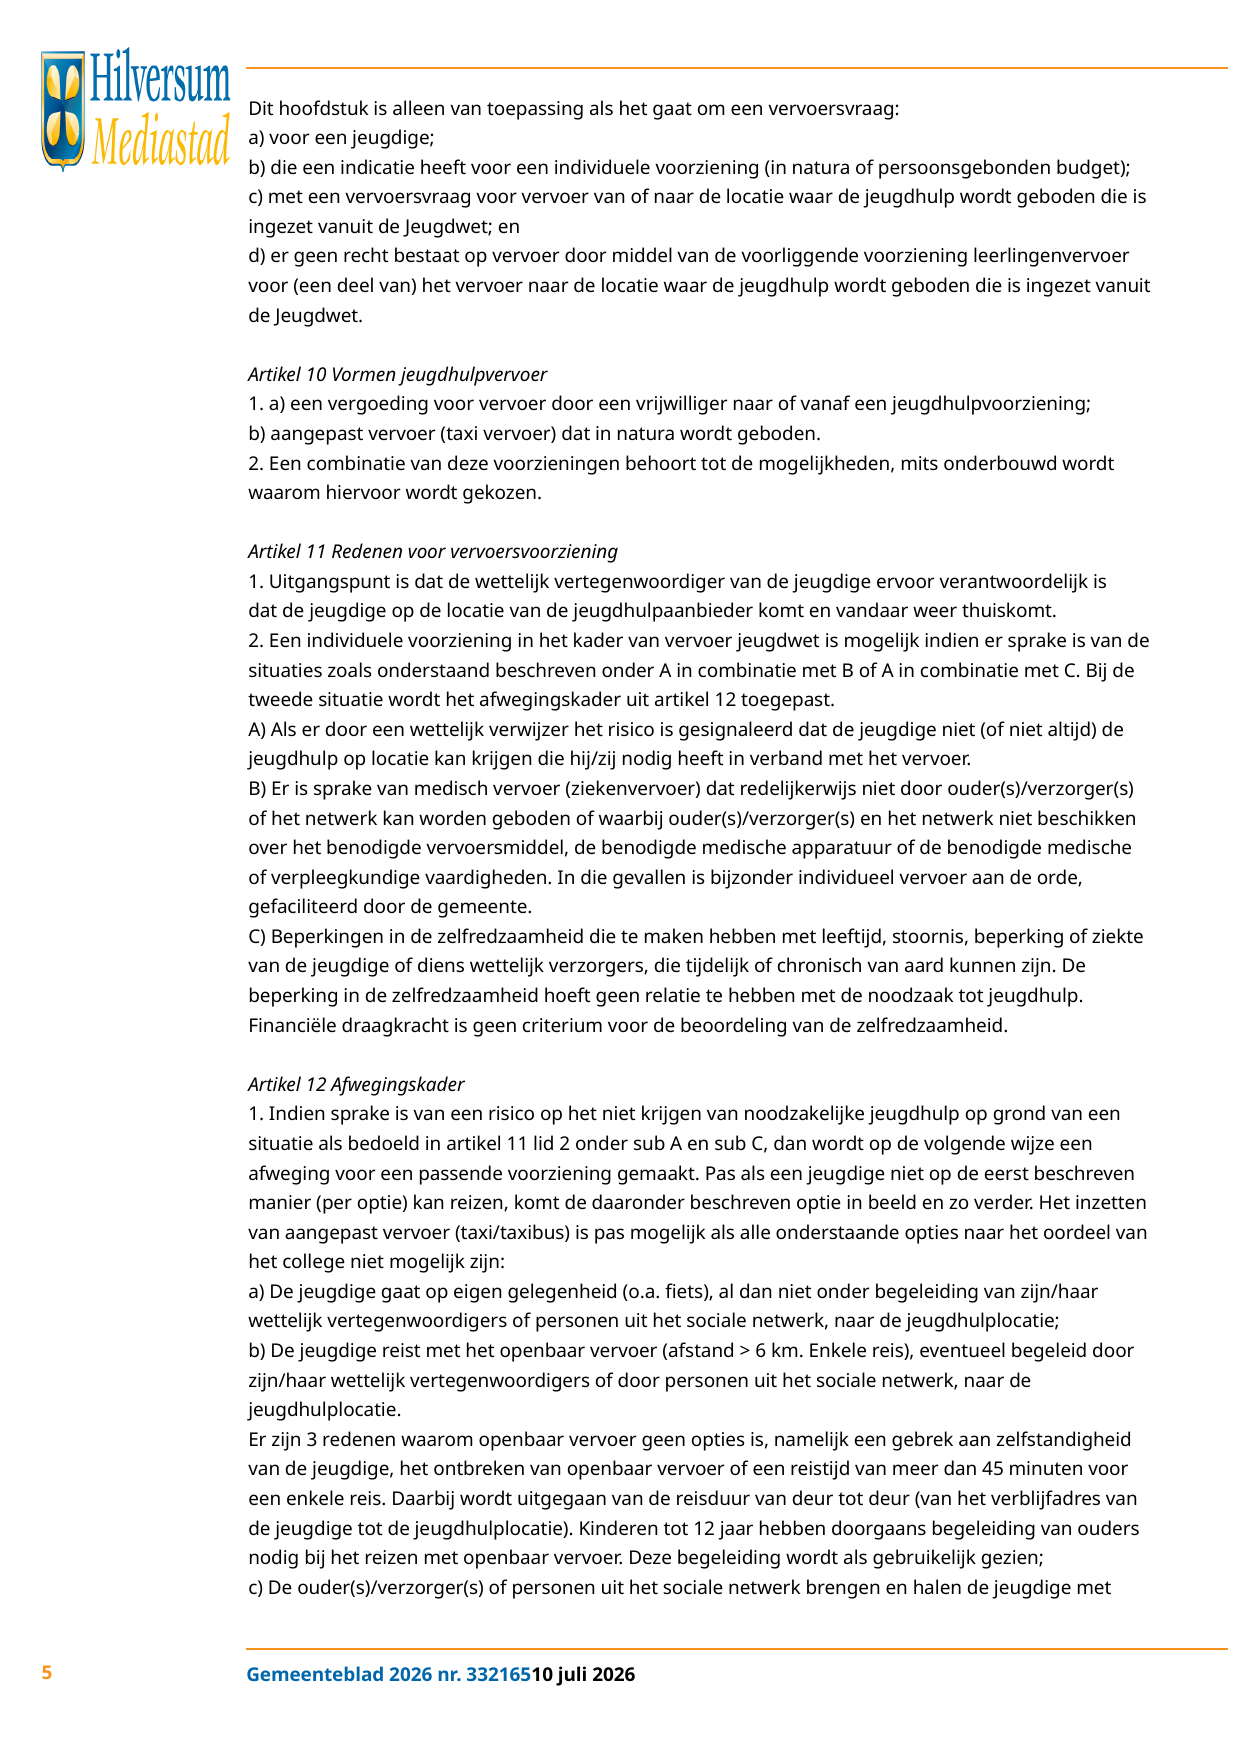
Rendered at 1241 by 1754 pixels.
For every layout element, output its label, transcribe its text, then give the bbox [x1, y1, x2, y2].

text Er zijn 3 redenen waarom openbaar vervoer geen opties is, namelijk een gebrek aan zelfstandigheid van de jeugdige, het ontbreken van openbaar vervoer of een reistijd van meer dan 45 minuten voor een enkele reis. Daarbij wordt uitgegaan van de reisduur van deur tot deur (van het verblijfadres van de jeugdige tot de jeugdhulplocatie). Kinderen tot 12 jaar hebben doorgaans begeleiding van ouders nodig bij het reizen met openbaar vervoer. Deze begeleiding wordt als gebruikelijk gezien; [248, 1426, 1152, 1570]
text a) De jeugdige gaat op eigen gelegenheid (o.a. fiets), al dan niet onder begeleiding van zijn/haar wettelijk vertegenwoordigers of personen uit het sociale netwerk, naar de jeugdhulplocatie; [248, 1278, 1152, 1333]
text b) De jeugdige reist met het openbaar vervoer (afstand > 6 km. Enkele reis), eventueel begeleid door zijn/haar wettelijk vertegenwoordigers of door personen uit het sociale netwerk, naar de jeugdhulplocatie. [248, 1337, 1152, 1422]
text dat de jeugdige op de locatie van de jeugdhulpaanbieder komt en vandaar weer thuiskomt. [248, 598, 1152, 623]
text 2. Een individuele voorziening in het kader van vervoer jeugdwet is mogelijk indien er sprake is van de situaties zoals onderstaand beschreven onder A in combinatie met B of A in combinatie met C. Bij de tweede situatie wordt het afwegingskader uit artikel 12 toegepast. [248, 627, 1152, 712]
text c) met een vervoersvraag voor vervoer van of naar de locatie waar de jeugdhulp wordt geboden die is ingezet vanuit de Jeugdwet; en [248, 183, 1152, 239]
text b) aangepast vervoer (taxi vervoer) dat in natura wordt geboden. [248, 420, 1152, 446]
text Artikel 10 Vormen jeugdhulpvervoer [248, 361, 1152, 387]
text Dit hoofdstuk is alleen van toepassing als het gaat om een vervoersvraag: [248, 95, 1152, 121]
picture [41, 47, 231, 172]
text 1. Indien sprake is van een risico op het niet krijgen van noodzakelijke jeugdhulp op grond van een situatie als bedoeld in artikel 11 lid 2 onder sub A en sub C, dan wordt op de volgende wijze een afweging voor een passende voorziening gemaakt. Pas als een jeugdige niet op de eerst beschreven manier (per optie) kan reizen, komt de daaronder beschreven optie in beeld en zo verder. Het inzetten van aangepast vervoer (taxi/taxibus) is pas mogelijk als alle onderstaande opties naar het oordeel van het college niet mogelijk zijn: [248, 1101, 1152, 1274]
text Artikel 12 Afwegingskader [248, 1071, 1152, 1097]
text C) Beperkingen in de zelfredzaamheid die te maken hebben met leeftijd, stoornis, beperking of ziekte van de jeugdige of diens wettelijk verzorgers, die tijdelijk of chronisch van aard kunnen zijn. De beperking in de zelfredzaamheid hoeft geen relatie te hebben met de noodzaak tot jeugdhulp. Financiële draagkracht is geen criterium voor de beoordeling van de zelfredzaamheid. [248, 923, 1152, 1038]
text b) die een indicatie heeft voor een individuele voorziening (in natura of persoonsgebonden budget); [248, 154, 1152, 180]
text A) Als er door een wettelijk verwijzer het risico is gesignaleerd dat de jeugdige niet (of niet altijd) de jeugdhulp op locatie kan krijgen die hij/zij nodig heeft in verband met het vervoer. [248, 716, 1152, 771]
text 1. a) een vergoeding voor vervoer door een vrijwilliger naar of vanaf een jeugdhulpvoorziening; [248, 391, 1152, 416]
text Artikel 11 Redenen voor vervoersvoorziening [248, 538, 1152, 564]
text B) Er is sprake van medisch vervoer (ziekenvervoer) dat redelijkerwijs niet door ouder(s)/verzorger(s) of het netwerk kan worden geboden of waarbij ouder(s)/verzorger(s) en het netwerk niet beschikken over het benodigde vervoersmiddel, de benodigde medische apparatuur of de benodigde medische of verpleegkundige vaardigheden. In die gevallen is bijzonder individueel vervoer aan de orde, gefaciliteerd door de gemeente. [248, 775, 1152, 919]
text 1. Uitgangspunt is dat de wettelijk vertegenwoordiger van de jeugdige ervoor verantwoordelijk is [248, 568, 1152, 594]
text c) De ouder(s)/verzorger(s) of personen uit het sociale netwerk brengen en halen de jeugdige met [248, 1574, 1152, 1600]
text d) er geen recht bestaat op vervoer door middel van de voorliggende voorziening leerlingenvervoer voor (een deel van) het vervoer naar de locatie waar de jeugdhulp wordt geboden die is ingezet vanuit de Jeugdwet. [248, 243, 1152, 328]
text 2. Een combinatie van deze voorzieningen behoort tot de mogelijkheden, mits onderbouwd wordt waarom hiervoor wordt gekozen. [248, 450, 1152, 505]
text a) voor een jeugdige; [248, 124, 1152, 150]
